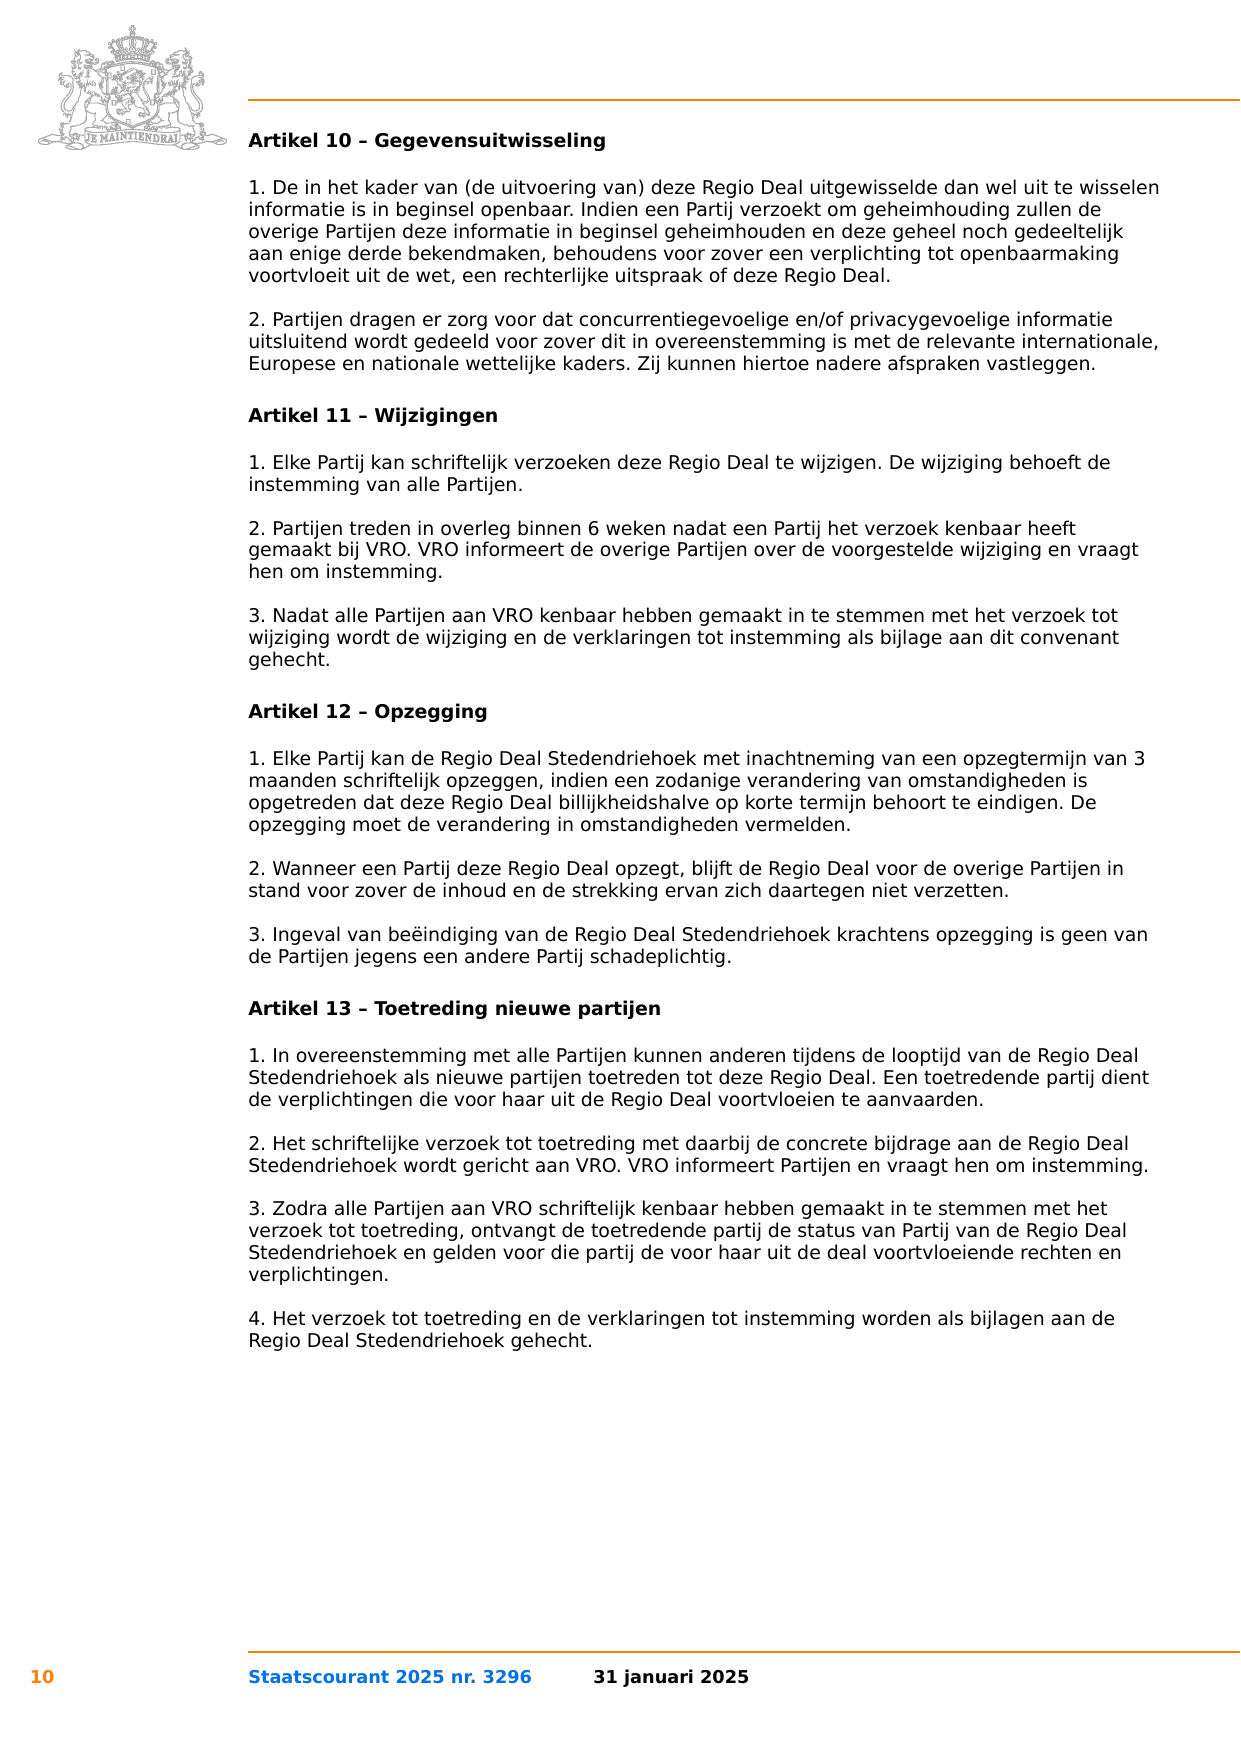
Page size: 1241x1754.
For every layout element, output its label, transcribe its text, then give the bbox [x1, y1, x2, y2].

text 1. Elke Partij kan schriftelijk verzoeken deze Regio Deal te wijzigen. De wijziging behoeft de instemming van alle Partijen. [248, 452, 1163, 496]
text 1. Elke Partij kan de Regio Deal Stedendriehoek met inachtneming van een opzegtermijn van 3 maanden schriftelijk opzeggen, indien een zodanige verandering van omstandigheden is opgetreden dat deze Regio Deal billijkheidshalve op korte termijn behoort te eindigen. De opzegging moet de verandering in omstandigheden vermelden. [248, 748, 1163, 836]
text 1. In overeenstemming met alle Partijen kunnen anderen tijdens de looptijd van de Regio Deal Stedendriehoek als nieuwe partijen toetreden tot deze Regio Deal. Een toetredende partij dient de verplichtingen die voor haar uit de Regio Deal voortvloeien te aanvaarden. [248, 1045, 1163, 1111]
subtitle Artikel 10 – Gegevensuitwisseling [248, 130, 1163, 152]
text 2. Wanneer een Partij deze Regio Deal opzegt, blijft de Regio Deal voor de overige Partijen in stand voor zover de inhoud en de strekking ervan zich daartegen niet verzetten. [248, 858, 1163, 902]
text 3. Ingeval van beëindiging van de Regio Deal Stedendriehoek krachtens opzegging is geen van de Partijen jegens een andere Partij schadeplichtig. [248, 924, 1163, 968]
text 2. Het schriftelijke verzoek tot toetreding met daarbij de concrete bijdrage aan de Regio Deal Stedendriehoek wordt gericht aan VRO. VRO informeert Partijen en vraagt hen om instemming. [248, 1132, 1163, 1176]
subtitle Artikel 12 – Opzegging [248, 701, 1163, 723]
text 4. Het verzoek tot toetreding en de verklaringen tot instemming worden als bijlagen aan de Regio Deal Stedendriehoek gehecht. [248, 1308, 1163, 1352]
text 3. Zodra alle Partijen aan VRO schriftelijk kenbaar hebben gemaakt in te stemmen met het verzoek tot toetreding, ontvangt de toetredende partij de status van Partij van de Regio Deal Stedendriehoek en gelden voor die partij de voor haar uit de deal voortvloeiende rechten en verplichtingen. [248, 1198, 1163, 1286]
subtitle Artikel 13 – Toetreding nieuwe partijen [248, 998, 1163, 1020]
text 3. Nadat alle Partijen aan VRO kenbaar hebben gemaakt in te stemmen met het verzoek tot wijziging wordt de wijziging en de verklaringen tot instemming als bijlage aan dit convenant gehecht. [248, 605, 1163, 671]
subtitle Artikel 11 – Wijzigingen [248, 404, 1163, 427]
text 2. Partijen dragen er zorg voor dat concurrentiegevoelige en/of privacygevoelige informatie uitsluitend wordt gedeeld voor zover dit in overeenstemming is met de relevante internationale, Europese en nationale wettelijke kaders. Zij kunnen hiertoe nadere afspraken vastleggen. [248, 309, 1163, 374]
text 1. De in het kader van (de uitvoering van) deze Regio Deal uitgewisselde dan wel uit te wisselen informatie is in beginsel openbaar. Indien een Partij verzoekt om geheimhouding zullen de overige Partijen deze informatie in beginsel geheimhouden en deze geheel noch gedeeltelijk aan enige derde bekendmaken, behoudens voor zover een verplichting tot openbaarmaking voortvloeit uit de wet, een rechterlijke uitspraak of deze Regio Deal. [248, 177, 1163, 287]
picture [38, 25, 227, 150]
text 2. Partijen treden in overleg binnen 6 weken nadat een Partij het verzoek kenbaar heeft gemaakt bij VRO. VRO informeert de overige Partijen over de voorgestelde wijziging en vraagt hen om instemming. [248, 517, 1163, 583]
